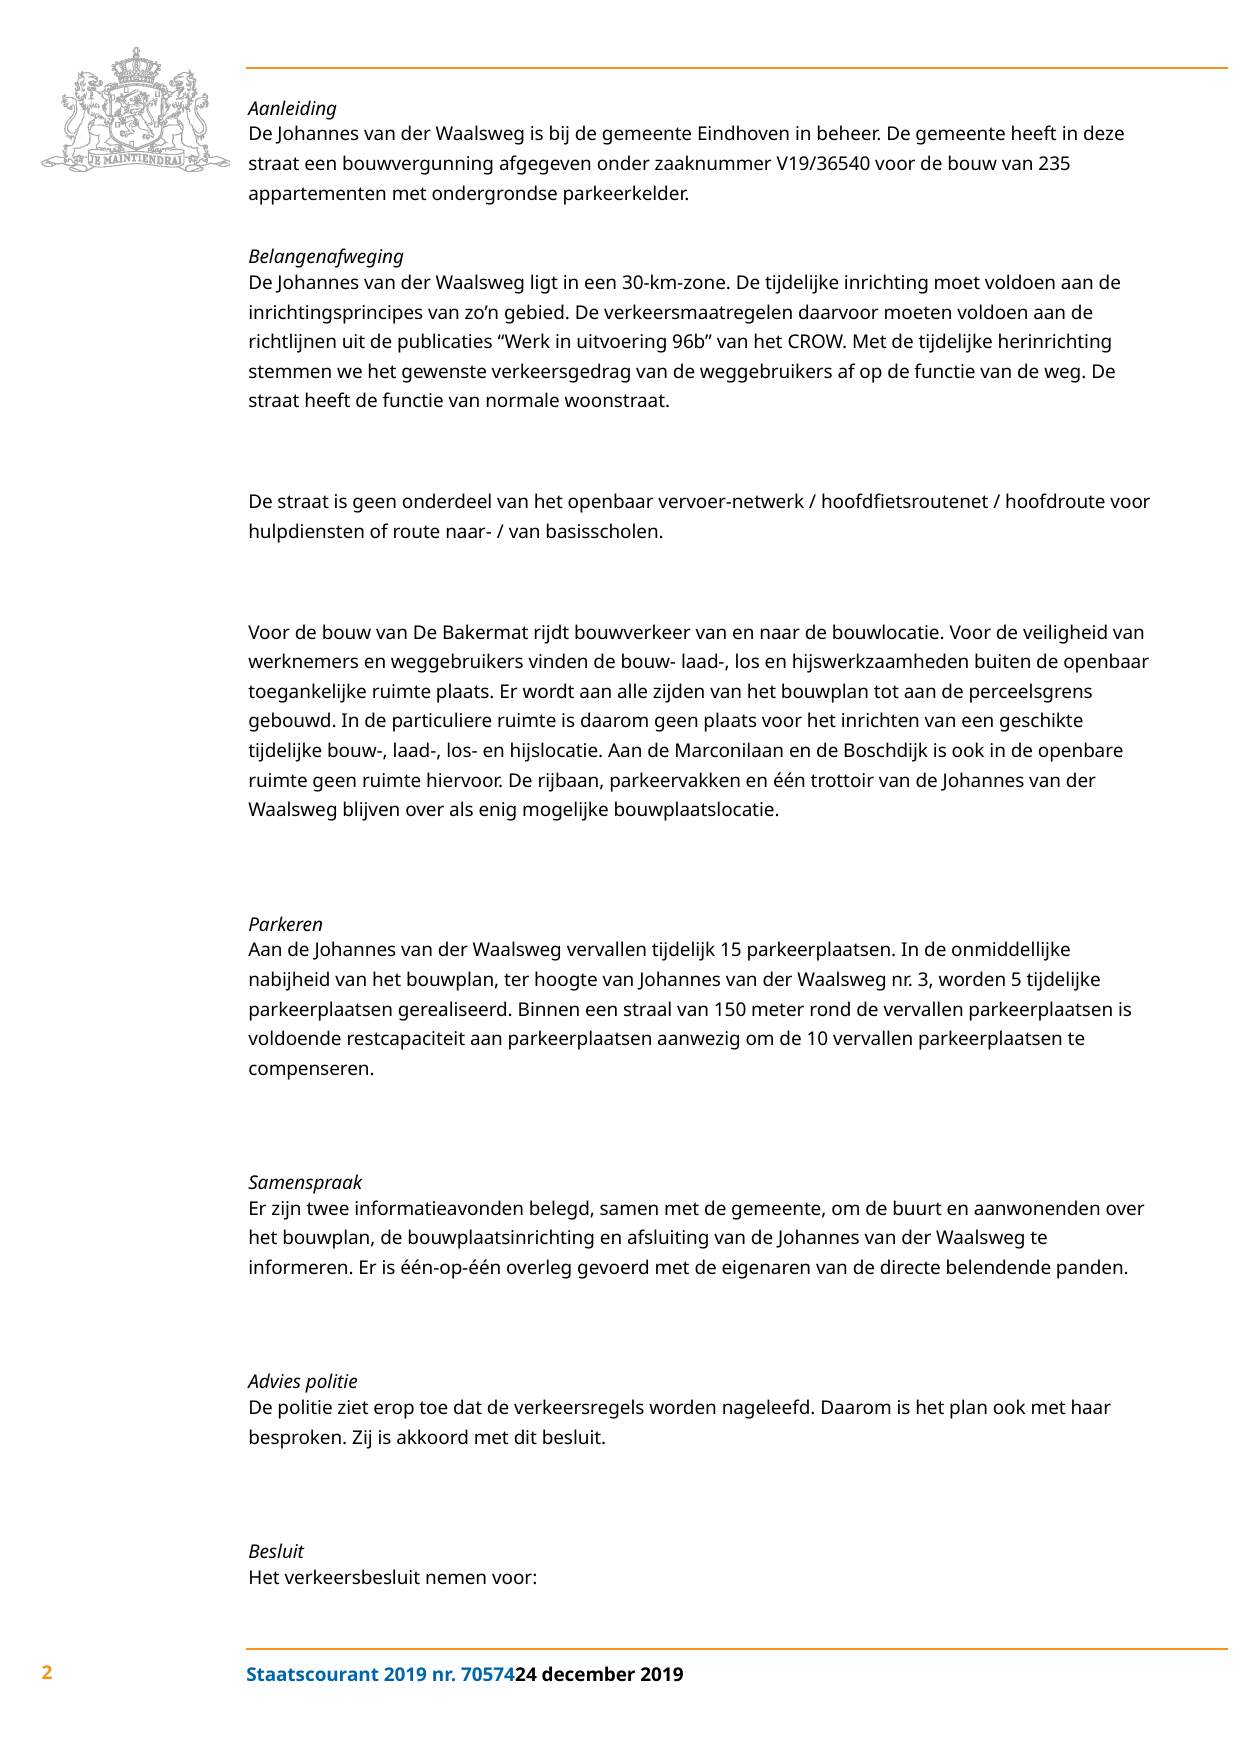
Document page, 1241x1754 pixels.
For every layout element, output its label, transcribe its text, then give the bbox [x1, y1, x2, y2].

text De politie ziet erop toe dat de verkeersregels worden nageleefd. Daarom is het plan ook met haar besproken. Zij is akkoord met dit besluit. [248, 1394, 1152, 1449]
picture [41, 47, 231, 172]
text Samenspraak [248, 1169, 1152, 1195]
text Parkeren [248, 911, 1152, 937]
text Belangenafweging [248, 244, 1152, 269]
text Besluit [248, 1538, 1152, 1564]
text Aan de Johannes van der Waalsweg vervallen tijdelijk 15 parkeerplaatsen. In de onmiddellijke nabijheid van het bouwplan, ter hoogte van Johannes van der Waalsweg nr. 3, worden 5 tijdelijke parkeerplaatsen gerealiseerd. Binnen een straal van 150 meter rond de vervallen parkeerplaatsen is voldoende restcapaciteit aan parkeerplaatsen aanwezig om de 10 vervallen parkeerplaatsen te compenseren. [248, 937, 1152, 1081]
text De Johannes van der Waalsweg is bij de gemeente Eindhoven in beheer. De gemeente heeft in deze straat een bouwvergunning afgegeven onder zaaknummer V19/36540 voor de bouw van 235 appartementen met ondergrondse parkeerkelder. [248, 121, 1152, 205]
text Aanleiding [248, 95, 1152, 121]
text Voor de bouw van De Bakermat rijdt bouwverkeer van en naar de bouwlocatie. Voor de veiligheid van werknemers en weggebruikers vinden de bouw- laad-, los en hijswerkzaamheden buiten de openbaar toegankelijke ruimte plaats. Er wordt aan alle zijden van het bouwplan tot aan de perceelsgrens gebouwd. In de particuliere ruimte is daarom geen plaats voor het inrichten van een geschikte tijdelijke bouw-, laad-, los- en hijslocatie. Aan de Marconilaan en de Boschdijk is ook in de openbare ruimte geen ruimte hiervoor. De rijbaan, parkeervakken en één trottoir van de Johannes van der Waalsweg blijven over als enig mogelijke bouwplaatslocatie. [248, 619, 1152, 822]
text Er zijn twee informatieavonden belegd, samen met de gemeente, om de buurt en aanwonenden over het bouwplan, de bouwplaatsinrichting en afsluiting van de Johannes van der Waalsweg te informeren. Er is één-op-één overleg gevoerd met de eigenaren van de directe belendende panden. [248, 1195, 1152, 1280]
text De Johannes van der Waalsweg ligt in een 30-km-zone. De tijdelijke inrichting moet voldoen aan de inrichtingsprincipes van zo’n gebied. De verkeersmaatregelen daarvoor moeten voldoen aan de richtlijnen uit de publicaties “Werk in uitvoering 96b” van het CROW. Met de tijdelijke herinrichting stemmen we het gewenste verkeersgedrag van de weggebruikers af op de functie van de weg. De straat heeft de functie van normale woonstraat. [248, 269, 1152, 413]
text Het verkeersbesluit nemen voor: [248, 1564, 1152, 1590]
text Advies politie [248, 1368, 1152, 1394]
text De straat is geen onderdeel van het openbaar vervoer-netwerk / hoofdfietsroutenet / hoofdroute voor hulpdiensten of route naar- / van basisscholen. [248, 488, 1152, 544]
